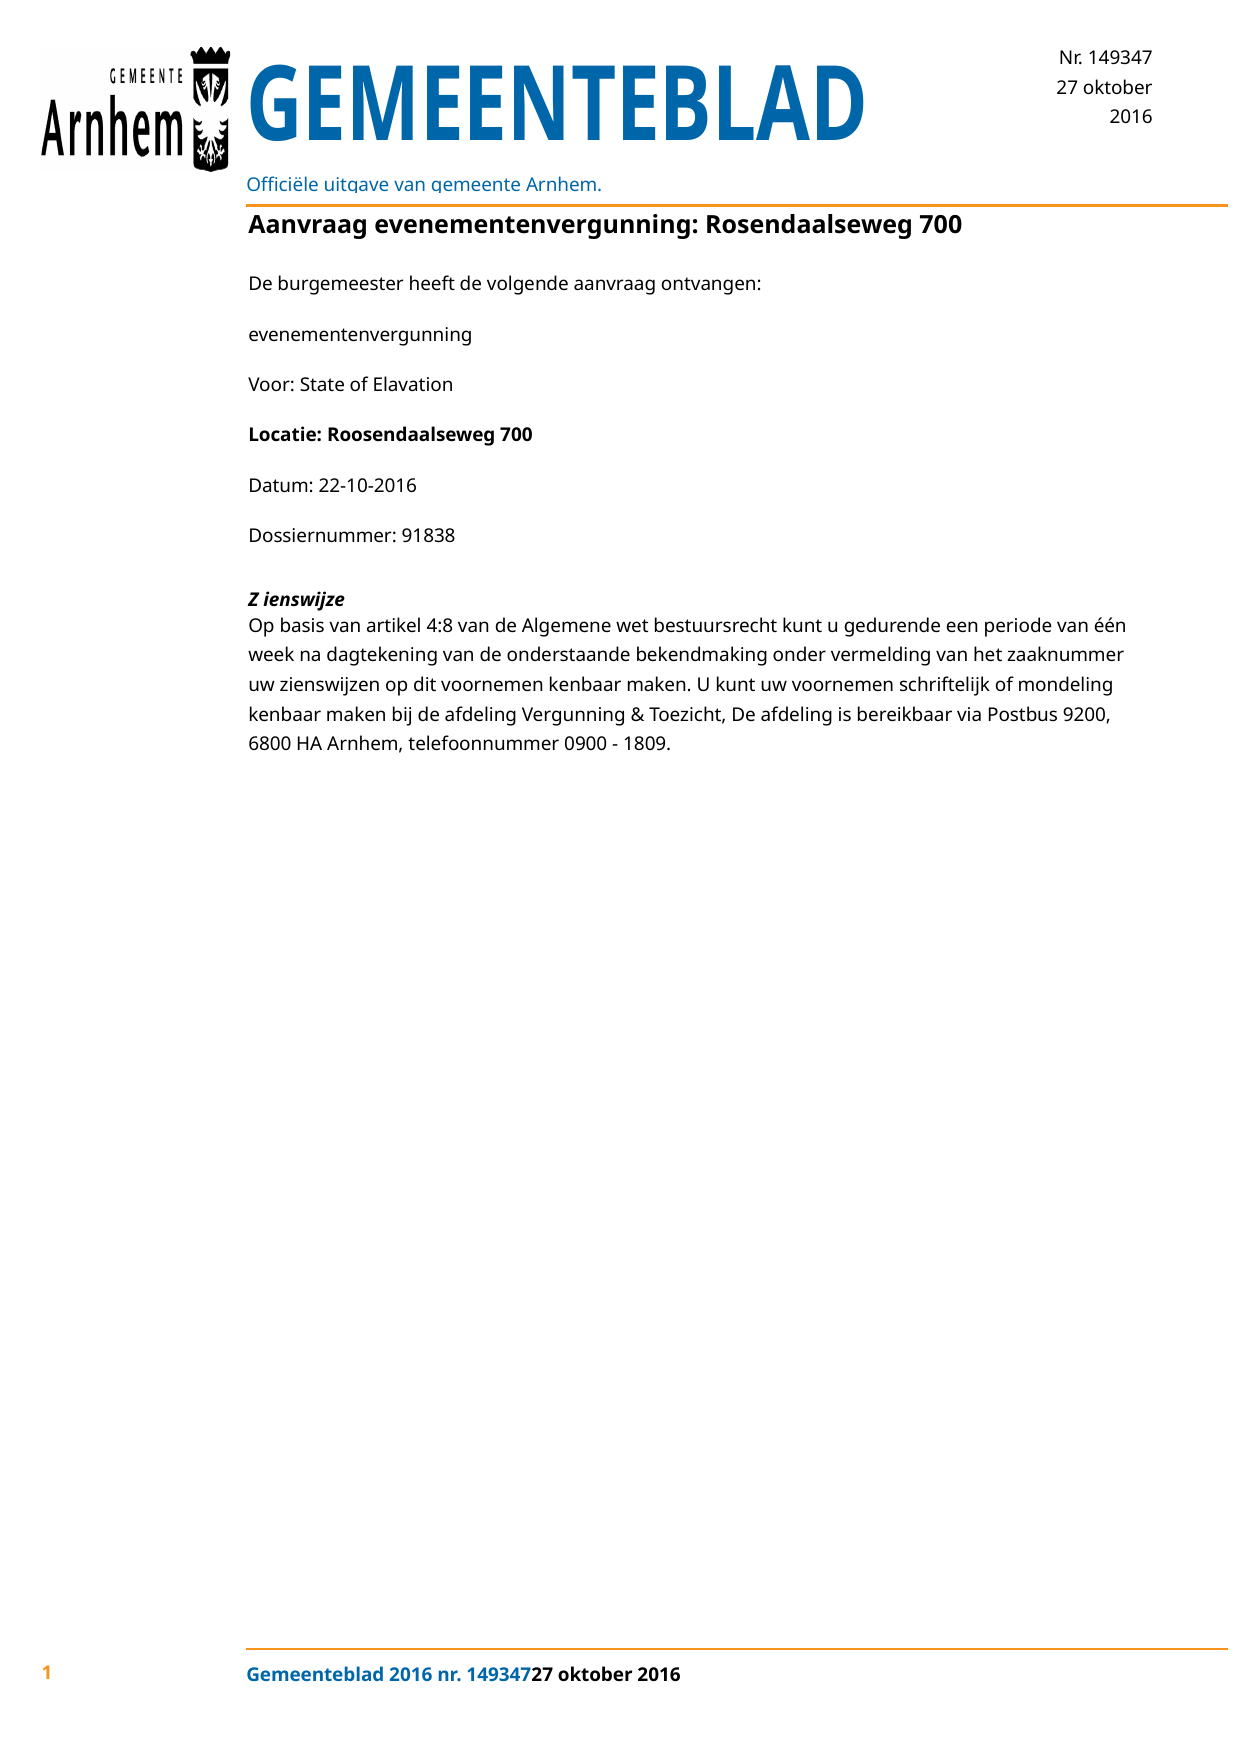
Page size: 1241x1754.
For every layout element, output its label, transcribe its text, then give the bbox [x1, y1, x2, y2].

text Dossiernummer: 91838 [248, 522, 1152, 548]
text Locatie: Roosendaalseweg 700 [248, 422, 1152, 447]
text Datum: 22-10-2016 [248, 472, 1152, 498]
text evenementenvergunning [248, 321, 1152, 346]
text Z ienswijze [248, 586, 1152, 612]
text De burgemeester heeft de volgende aanvraag ontvangen: [248, 270, 1152, 296]
text Aanvraag evenementenvergunning: Rosendaalseweg 700 [248, 207, 1152, 241]
picture [41, 47, 231, 172]
text Voor: State of Elavation [248, 371, 1152, 397]
text Op basis van artikel 4:8 van de Algemene wet bestuursrecht kunt u gedurende een periode van één week na dagtekening van de onderstaande bekendmaking onder vermelding van het zaaknummer uw zienswijzen op dit voornemen kenbaar maken. U kunt uw voornemen schriftelijk of mondeling kenbaar maken bij de afdeling Vergunning & Toezicht, De afdeling is bereikbaar via Postbus 9200, 6800 HA Arnhem, telefoonnummer 0900 - 1809. [248, 612, 1152, 756]
